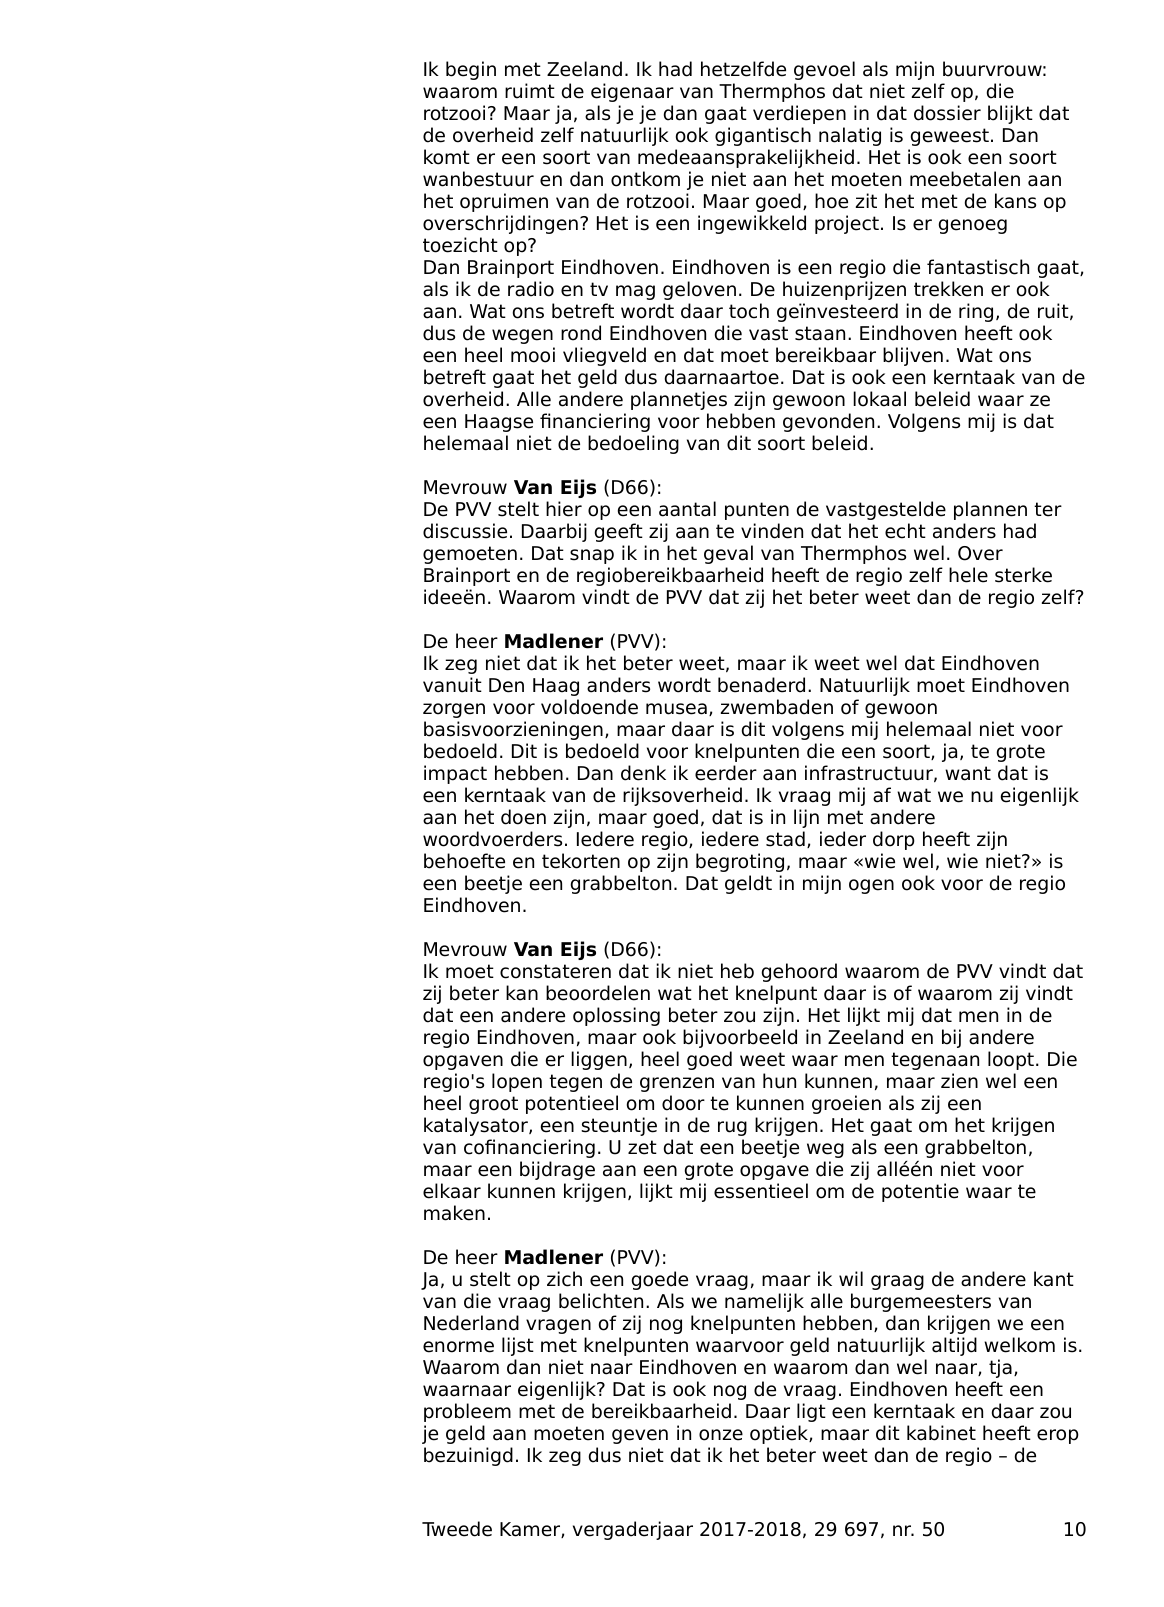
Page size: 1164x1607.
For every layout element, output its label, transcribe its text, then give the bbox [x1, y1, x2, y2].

text Dan Brainport Eindhoven. Eindhoven is een regio die fantastisch gaat, als ik de radio en tv mag geloven. De huizenprijzen trekken er ook aan. Wat ons betreft wordt daar toch geïnvesteerd in de ring, de ruit, dus de wegen rond Eindhoven die vast staan. Eindhoven heeft ook een heel mooi vliegveld en dat moet bereikbaar blijven. Wat ons betreft gaat het geld dus daarnaartoe. Dat is ook een kerntaak van de overheid. Alle andere plannetjes zijn gewoon lokaal beleid waar ze een Haagse financiering voor hebben gevonden. Volgens mij is dat helemaal niet de bedoeling van dit soort beleid. [422, 257, 1087, 455]
text Mevrouw Van Eijs (D66): [422, 477, 1087, 499]
text Ja, u stelt op zich een goede vraag, maar ik wil graag de andere kant van die vraag belichten. Als we namelijk alle burgemeesters van Nederland vragen of zij nog knelpunten hebben, dan krijgen we een enorme lijst met knelpunten waarvoor geld natuurlijk altijd welkom is. Waarom dan niet naar Eindhoven en waarom dan wel naar, tja, waarnaar eigenlijk? Dat is ook nog de vraag. Eindhoven heeft een probleem met de bereikbaarheid. Daar ligt een kerntaak en daar zou je geld aan moeten geven in onze optiek, maar dit kabinet heeft erop bezuinigd. Ik zeg dus niet dat ik het beter weet dan de regio – de [422, 1269, 1087, 1467]
text Ik zeg niet dat ik het beter weet, maar ik weet wel dat Eindhoven vanuit Den Haag anders wordt benaderd. Natuurlijk moet Eindhoven zorgen voor voldoende musea, zwembaden of gewoon basisvoorzieningen, maar daar is dit volgens mij helemaal niet voor bedoeld. Dit is bedoeld voor knelpunten die een soort, ja, te grote impact hebben. Dan denk ik eerder aan infrastructuur, want dat is een kerntaak van de rijksoverheid. Ik vraag mij af wat we nu eigenlijk aan het doen zijn, maar goed, dat is in lijn met andere woordvoerders. Iedere regio, iedere stad, ieder dorp heeft zijn behoefte en tekorten op zijn begroting, maar «wie wel, wie niet?» is een beetje een grabbelton. Dat geldt in mijn ogen ook voor de regio Eindhoven. [422, 653, 1087, 917]
text Mevrouw Van Eijs (D66): [422, 939, 1087, 961]
text De heer Madlener (PVV): [422, 631, 1087, 653]
text Ik begin met Zeeland. Ik had hetzelfde gevoel als mijn buurvrouw: waarom ruimt de eigenaar van Thermphos dat niet zelf op, die rotzooi? Maar ja, als je je dan gaat verdiepen in dat dossier blijkt dat de overheid zelf natuurlijk ook gigantisch nalatig is geweest. Dan komt er een soort van medeaansprakelijkheid. Het is ook een soort wanbestuur en dan ontkom je niet aan het moeten meebetalen aan het opruimen van de rotzooi. Maar goed, hoe zit het met de kans op overschrijdingen? Het is een ingewikkeld project. Is er genoeg toezicht op? [422, 59, 1087, 257]
text De PVV stelt hier op een aantal punten de vastgestelde plannen ter discussie. Daarbij geeft zij aan te vinden dat het echt anders had gemoeten. Dat snap ik in het geval van Thermphos wel. Over Brainport en de regiobereikbaarheid heeft de regio zelf hele sterke ideeën. Waarom vindt de PVV dat zij het beter weet dan de regio zelf? [422, 499, 1087, 609]
text De heer Madlener (PVV): [422, 1247, 1087, 1269]
text Ik moet constateren dat ik niet heb gehoord waarom de PVV vindt dat zij beter kan beoordelen wat het knelpunt daar is of waarom zij vindt dat een andere oplossing beter zou zijn. Het lijkt mij dat men in de regio Eindhoven, maar ook bijvoorbeeld in Zeeland en bij andere opgaven die er liggen, heel goed weet waar men tegenaan loopt. Die regio's lopen tegen de grenzen van hun kunnen, maar zien wel een heel groot potentieel om door te kunnen groeien als zij een katalysator, een steuntje in de rug krijgen. Het gaat om het krijgen van cofinanciering. U zet dat een beetje weg als een grabbelton, maar een bijdrage aan een grote opgave die zij alléén niet voor elkaar kunnen krijgen, lijkt mij essentieel om de potentie waar te maken. [422, 961, 1087, 1224]
